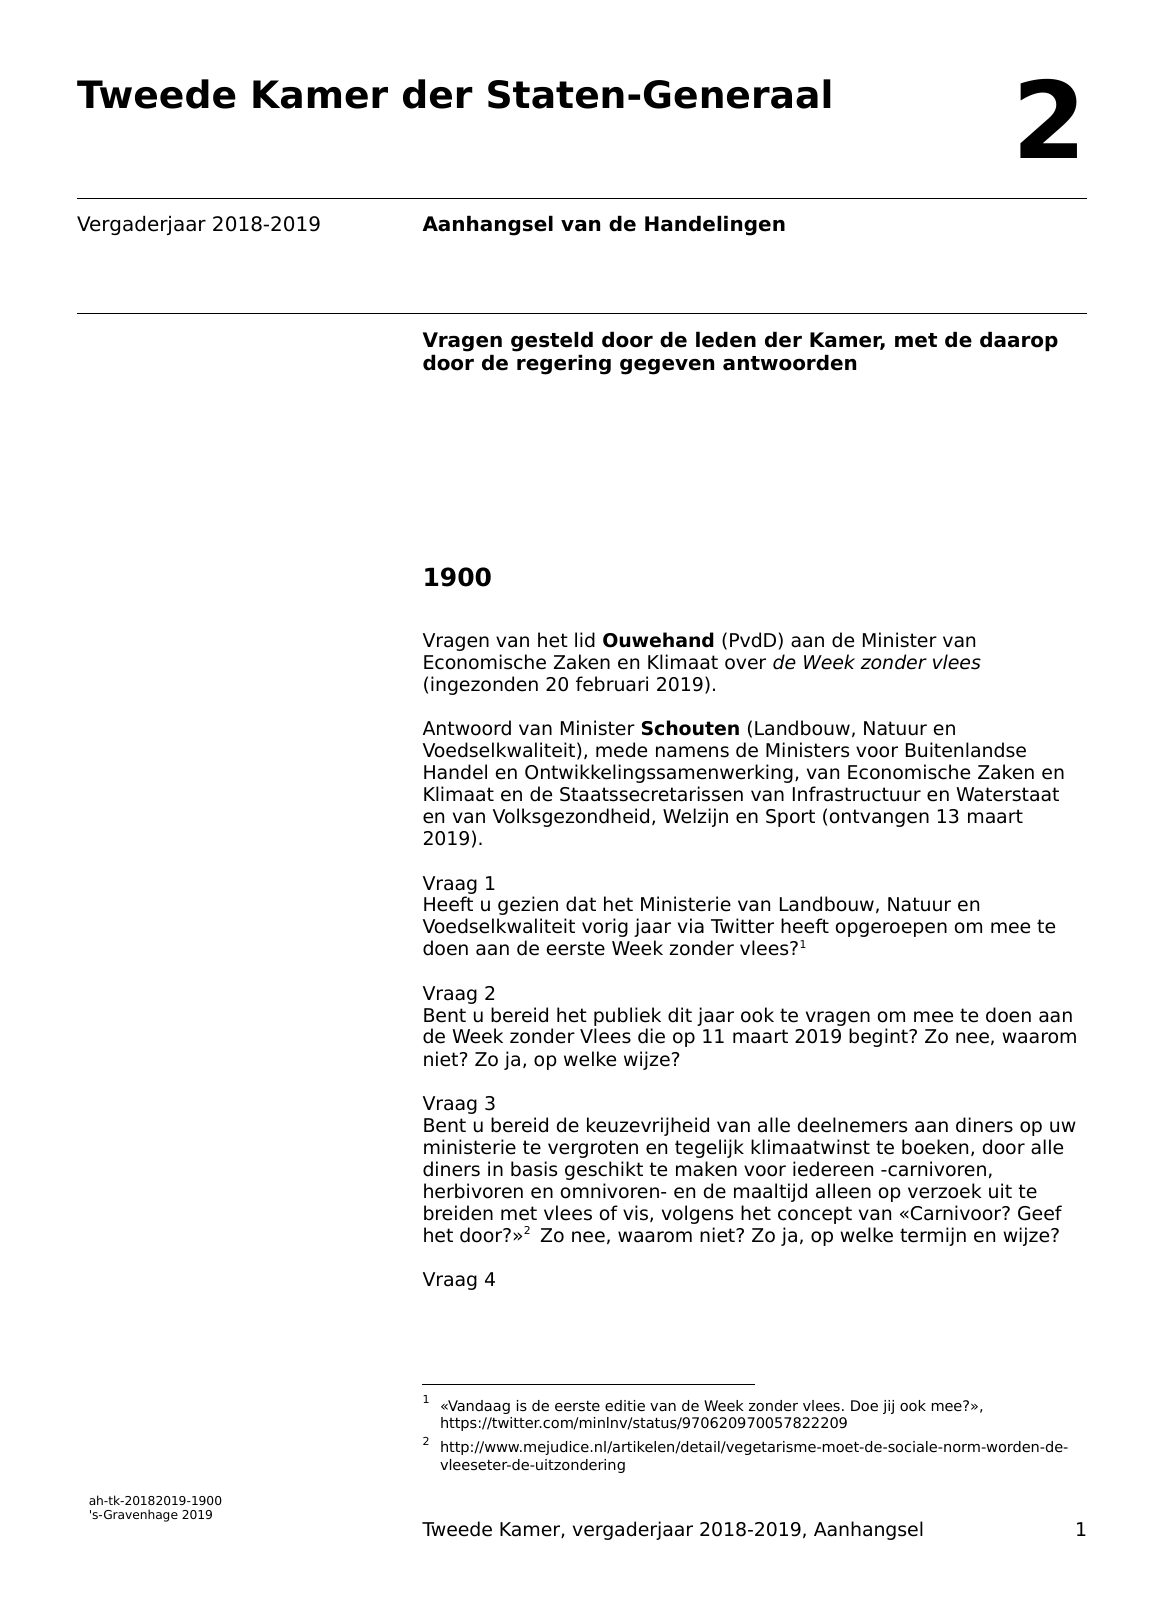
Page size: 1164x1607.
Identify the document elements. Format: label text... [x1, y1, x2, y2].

text ah-tk-20182019-1900 [88, 1494, 323, 1508]
text Antwoord van Minister Schouten (Landbouw, Natuur en Voedselkwaliteit), mede namens de Ministers voor Buitenlandse Handel en Ontwikkelingssamenwerking, van Economische Zaken en Klimaat en de Staatssecretarissen van Infrastructuur en Waterstaat en van Volksgezondheid, Welzijn en Sport (ontvangen 13 maart 2019). [422, 718, 1087, 850]
text Vragen van het lid Ouwehand (PvdD) aan de Minister van Economische Zaken en Klimaat over de Week zonder vlees (ingezonden 20 februari 2019). [422, 630, 1087, 696]
table_cell Vragen gesteld door de leden der Kamer, met de daarop door de regering gegeven antwoorden [422, 314, 1087, 375]
text 's-Gravenhage 2019 [88, 1508, 323, 1522]
text Heeft u gezien dat het Ministerie van Landbouw, Natuur en Voedselkwaliteit vorig jaar via Twitter heeft opgeroepen om mee te doen aan de eerste Week zonder vlees? [422, 894, 1087, 960]
text Vraag 2 [422, 982, 1087, 1004]
table_cell [77, 314, 422, 375]
text Vraag 4 [422, 1269, 1087, 1291]
text Vraag 1 [422, 872, 1087, 894]
table_cell Aanhangsel van de Handelingen [422, 199, 1087, 313]
text Bent u bereid het publiek dit jaar ook te vragen om mee te doen aan de Week zonder Vlees die op 11 maart 2019 begint? Zo nee, waarom niet? Zo ja, op welke wijze? [422, 1004, 1087, 1070]
text http://www.mejudice.nl/artikelen/detail/vegetarisme-moet-de-sociale-norm-worden-de-vleeseter-de-uitzondering [422, 1435, 1087, 1474]
table_header Tweede Kamer der Staten-Generaal [77, 59, 886, 198]
text Vraag 3 [422, 1093, 1087, 1114]
text «Vandaag is de eerste editie van de Week zonder vlees. Doe jij ook mee?», https://twitter.com/minlnv/status/970620970057822209 [422, 1393, 1087, 1432]
table_header 2 [886, 59, 1087, 198]
text Bent u bereid de keuzevrijheid van alle deelnemers aan diners op uw ministerie te vergroten en tegelijk klimaatwinst te boeken, door alle diners in basis geschikt te maken voor iedereen -carnivoren, herbivoren en omnivoren- en de maaltijd alleen op verzoek uit te breiden met vlees of vis, volgens het concept van «Carnivoor? Geef het door?» Zo nee, waarom niet? Zo ja, op welke termijn en wijze? [422, 1114, 1087, 1246]
table_cell Vergaderjaar 2018-2019 [77, 199, 422, 313]
text 1900 [422, 563, 1087, 592]
